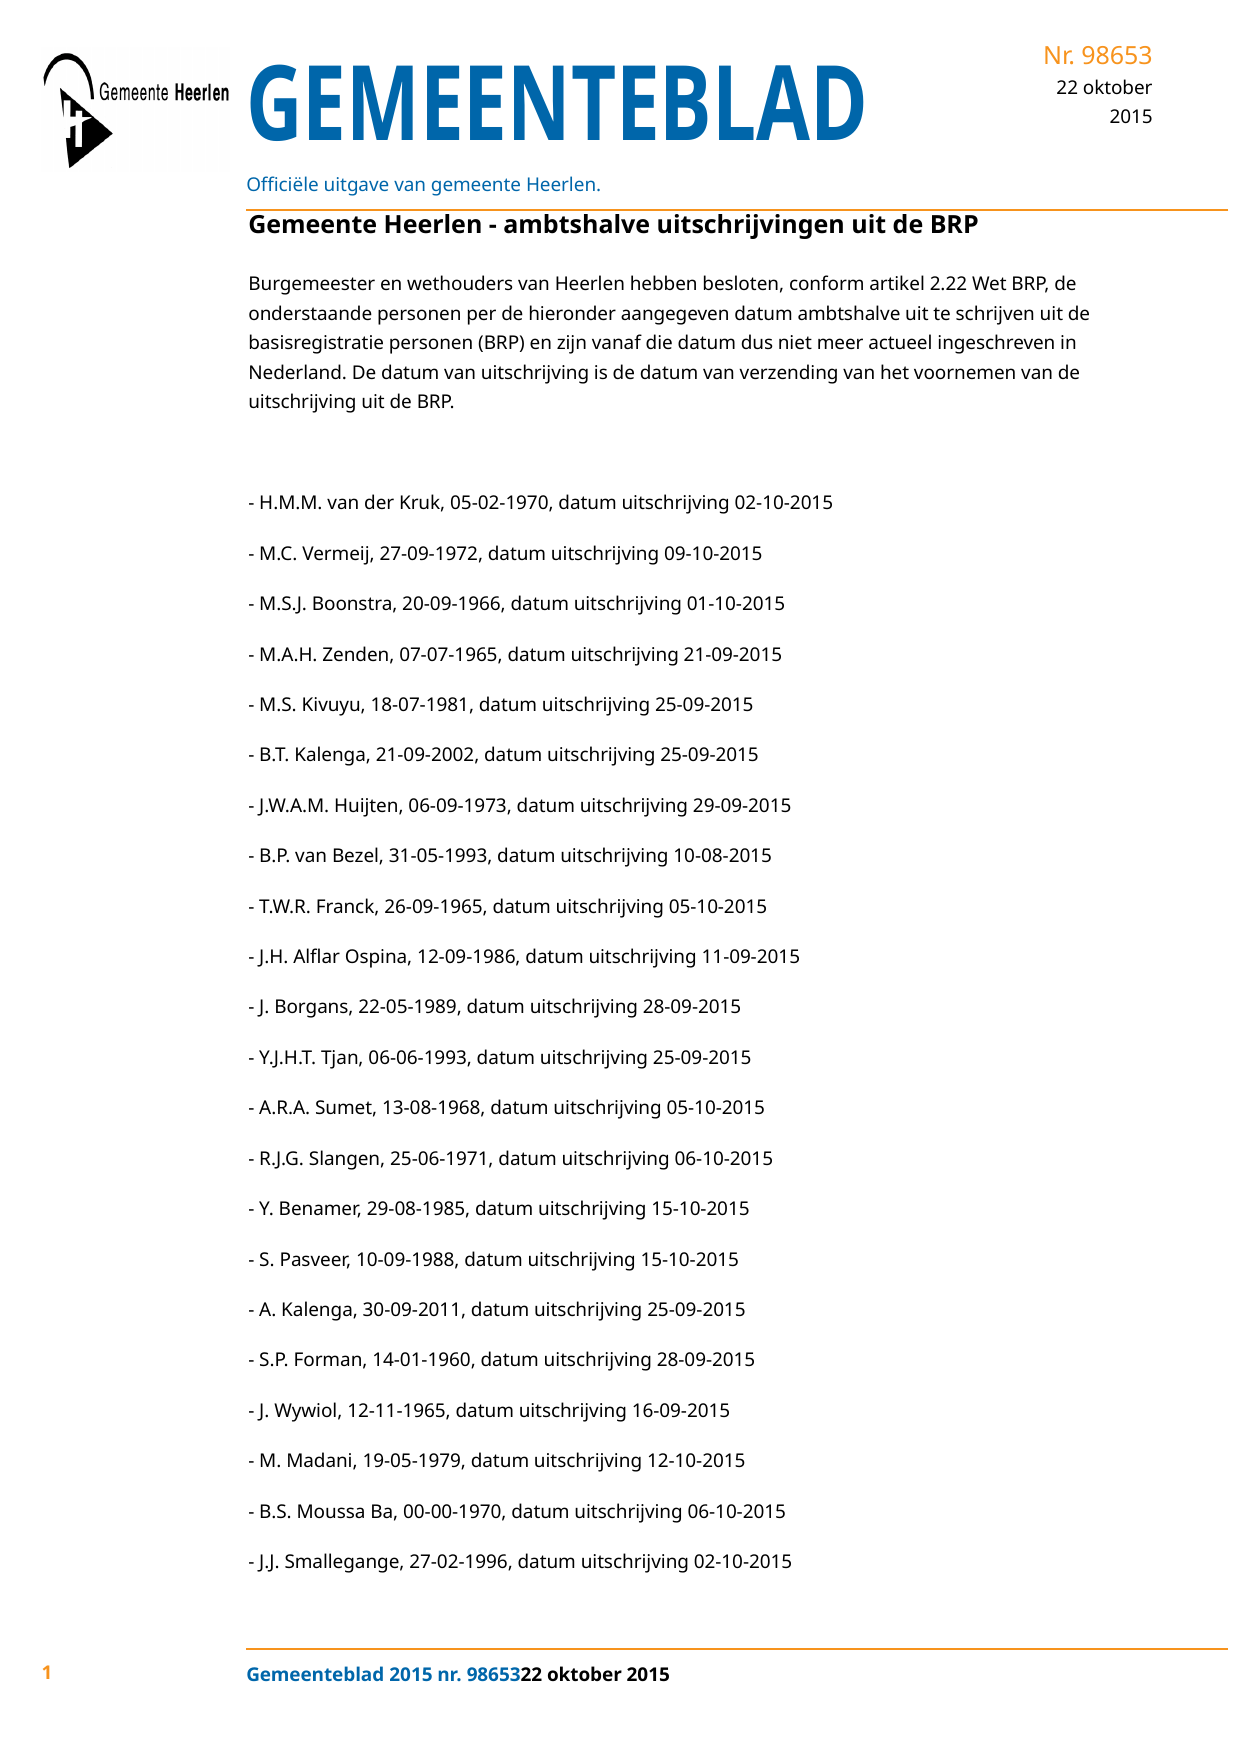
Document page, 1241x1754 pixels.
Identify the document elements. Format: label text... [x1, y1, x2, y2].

text - M.C. Vermeij, 27-09-1972, datum uitschrijving 09-10-2015 [248, 540, 1152, 566]
text Gemeente Heerlen - ambtshalve uitschrijvingen uit de BRP [248, 211, 1152, 241]
text - J. Borgans, 22-05-1989, datum uitschrijving 28-09-2015 [248, 994, 1152, 1019]
text - S. Pasveer, 10-09-1988, datum uitschrijving 15-10-2015 [248, 1246, 1152, 1271]
text - A. Kalenga, 30-09-2011, datum uitschrijving 25-09-2015 [248, 1296, 1152, 1322]
text - M. Madani, 19-05-1979, datum uitschrijving 12-10-2015 [248, 1447, 1152, 1473]
text - R.J.G. Slangen, 25-06-1971, datum uitschrijving 06-10-2015 [248, 1145, 1152, 1171]
text - Y.J.H.T. Tjan, 06-06-1993, datum uitschrijving 25-09-2015 [248, 1044, 1152, 1070]
text Burgemeester en wethouders van Heerlen hebben besloten, conform artikel 2.22 Wet BRP, de onderstaande personen per de hieronder aangegeven datum ambtshalve uit te schrijven uit de basisregistratie personen (BRP) en zijn vanaf die datum dus niet meer actueel ingeschreven in Nederland. De datum van uitschrijving is de datum van verzending van het voornemen van de uitschrijving uit de BRP. [248, 270, 1152, 414]
text - B.P. van Bezel, 31-05-1993, datum uitschrijving 10-08-2015 [248, 842, 1152, 868]
text - A.R.A. Sumet, 13-08-1968, datum uitschrijving 05-10-2015 [248, 1094, 1152, 1120]
text - J.J. Smallegange, 27-02-1996, datum uitschrijving 02-10-2015 [248, 1548, 1152, 1574]
text - T.W.R. Franck, 26-09-1965, datum uitschrijving 05-10-2015 [248, 893, 1152, 918]
text - M.S.J. Boonstra, 20-09-1966, datum uitschrijving 01-10-2015 [248, 590, 1152, 616]
text - J. Wywiol, 12-11-1965, datum uitschrijving 16-09-2015 [248, 1397, 1152, 1423]
text - B.T. Kalenga, 21-09-2002, datum uitschrijving 25-09-2015 [248, 742, 1152, 767]
text - S.P. Forman, 14-01-1960, datum uitschrijving 28-09-2015 [248, 1347, 1152, 1372]
text - M.S. Kivuyu, 18-07-1981, datum uitschrijving 25-09-2015 [248, 691, 1152, 717]
text - B.S. Moussa Ba, 00-00-1970, datum uitschrijving 06-10-2015 [248, 1498, 1152, 1523]
text - J.W.A.M. Huijten, 06-09-1973, datum uitschrijving 29-09-2015 [248, 792, 1152, 818]
picture [41, 47, 231, 172]
text - J.H. Alflar Ospina, 12-09-1986, datum uitschrijving 11-09-2015 [248, 943, 1152, 969]
text - H.M.M. van der Kruk, 05-02-1970, datum uitschrijving 02-10-2015 [248, 489, 1152, 515]
text - M.A.H. Zenden, 07-07-1965, datum uitschrijving 21-09-2015 [248, 641, 1152, 666]
text - Y. Benamer, 29-08-1985, datum uitschrijving 15-10-2015 [248, 1195, 1152, 1221]
